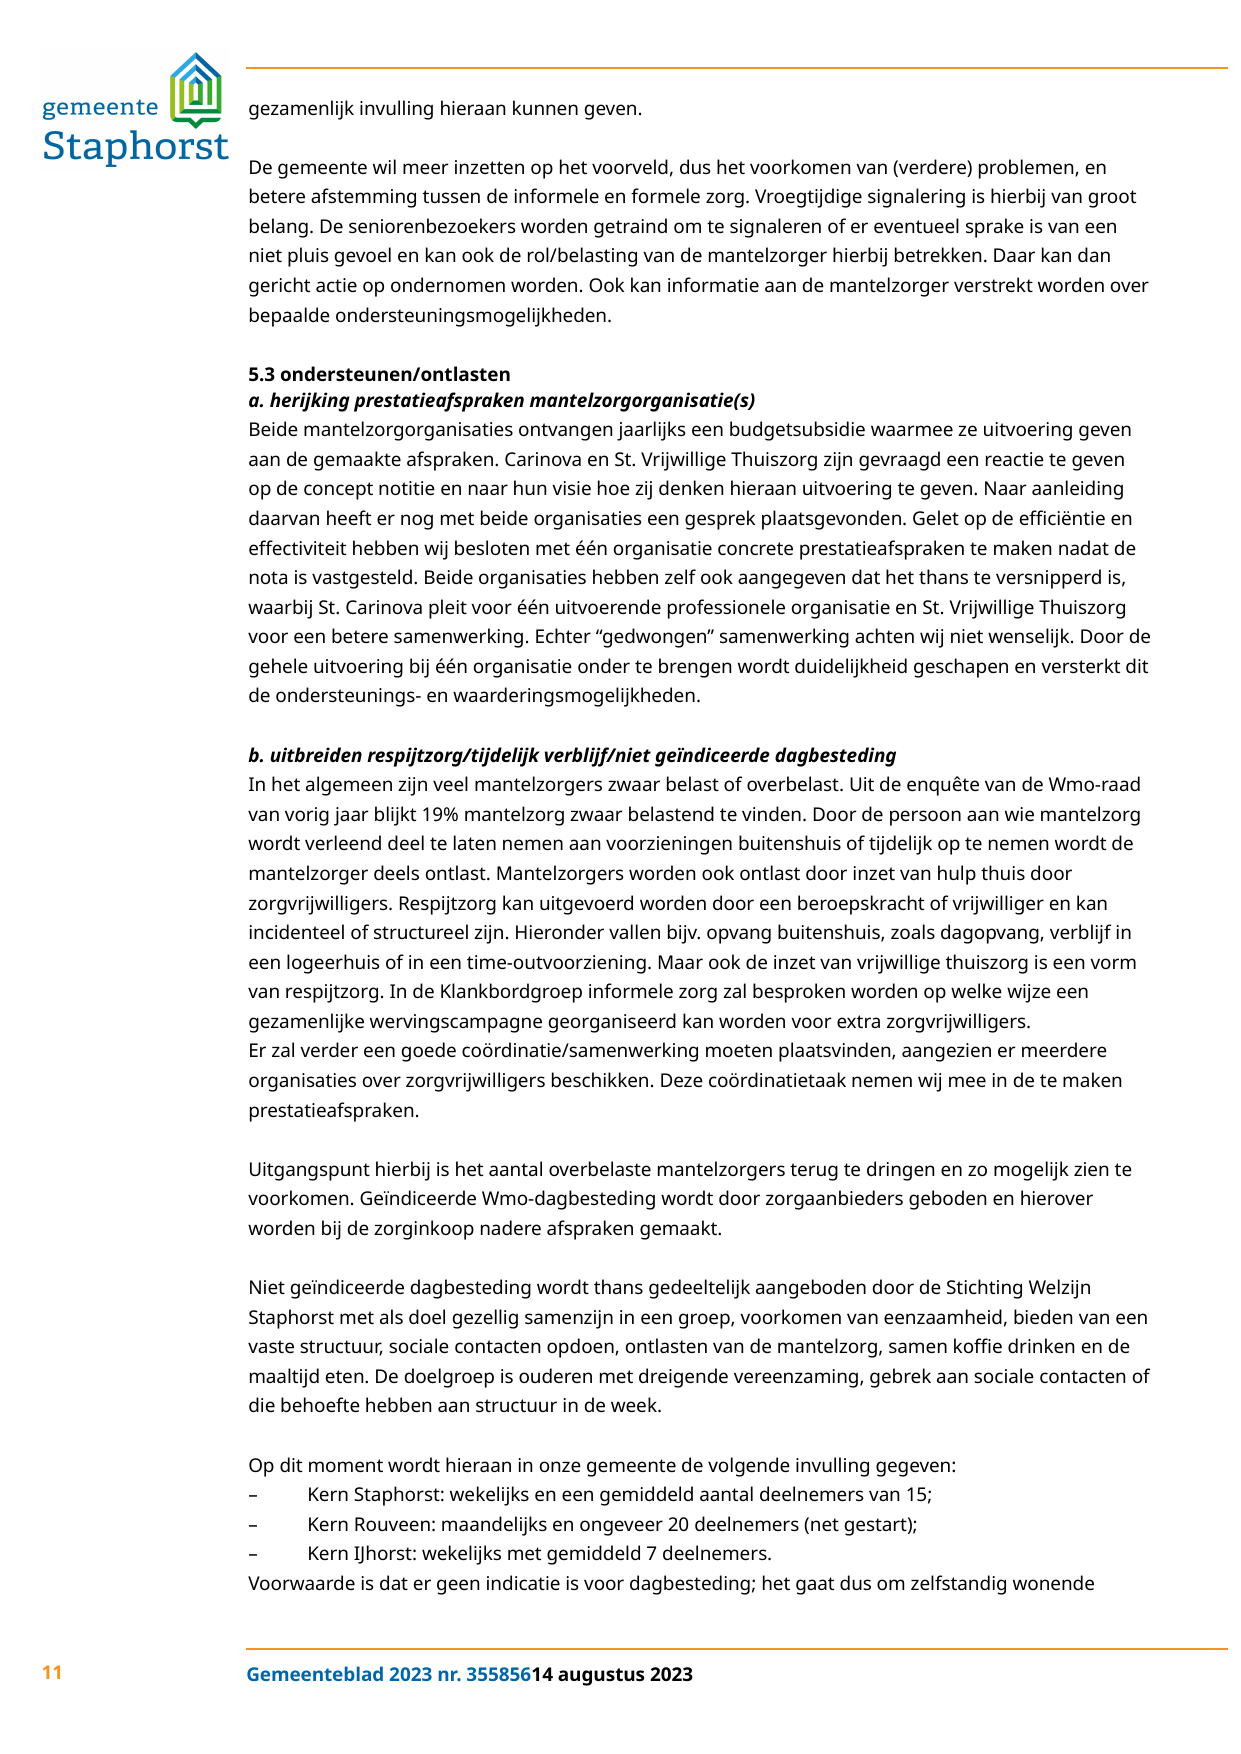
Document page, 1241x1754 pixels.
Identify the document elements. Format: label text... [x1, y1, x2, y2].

text 5.3 ondersteunen/ontlasten [248, 361, 1152, 387]
list Kern Staphorst: wekelijks en een gemiddeld aantal deelnemers van 15; [248, 1481, 1152, 1507]
text a. herijking prestatieafspraken mantelzorgorganisatie(s) [248, 387, 1152, 412]
picture [41, 47, 231, 172]
list Kern IJhorst: wekelijks met gemiddeld 7 deelnemers. [248, 1541, 1152, 1566]
text In het algemeen zijn veel mantelzorgers zwaar belast of overbelast. Uit de enquête van de Wmo-raad van vorig jaar blijkt 19% mantelzorg zwaar belastend te vinden. Door de persoon aan wie mantelzorg wordt verleend deel te laten nemen aan voorzieningen buitenshuis of tijdelijk op te nemen wordt de mantelzorger deels ontlast. Mantelzorgers worden ook ontlast door inzet van hulp thuis door zorgvrijwilligers. Respijtzorg kan uitgevoerd worden door een beroepskracht of vrijwilliger en kan incidenteel of structureel zijn. Hieronder vallen bijv. opvang buitenshuis, zoals dagopvang, verblijf in een logeerhuis of in een time-outvoorziening. Maar ook de inzet van vrijwillige thuiszorg is een vorm van respijtzorg. In de Klankbordgroep informele zorg zal besproken worden op welke wijze een gezamenlijke wervingscampagne georganiseerd kan worden voor extra zorgvrijwilligers. [248, 771, 1152, 1034]
text De gemeente wil meer inzetten op het voorveld, dus het voorkomen van (verdere) problemen, en betere afstemming tussen de informele en formele zorg. Vroegtijdige signalering is hierbij van groot belang. De seniorenbezoekers worden getraind om te signaleren of er eventueel sprake is van een niet pluis gevoel en kan ook de rol/belasting van de mantelzorger hierbij betrekken. Daar kan dan gericht actie op ondernomen worden. Ook kan informatie aan de mantelzorger verstrekt worden over bepaalde ondersteuningsmogelijkheden. [248, 154, 1152, 328]
text Er zal verder een goede coördinatie/samenwerking moeten plaatsvinden, aangezien er meerdere organisaties over zorgvrijwilligers beschikken. Deze coördinatietaak nemen wij mee in de te maken prestatieafspraken. [248, 1038, 1152, 1122]
text Voorwaarde is dat er geen indicatie is voor dagbesteding; het gaat dus om zelfstandig wonende [248, 1570, 1152, 1596]
text Op dit moment wordt hieraan in onze gemeente de volgende invulling gegeven: [248, 1452, 1152, 1477]
text b. uitbreiden respijtzorg/tijdelijk verblijf/niet geïndiceerde dagbesteding [248, 742, 1152, 767]
text gezamenlijk invulling hieraan kunnen geven. [248, 95, 1152, 121]
list Kern Rouveen: maandelijks en ongeveer 20 deelnemers (net gestart); [248, 1511, 1152, 1537]
text Uitgangspunt hierbij is het aantal overbelaste mantelzorgers terug te dringen en zo mogelijk zien te voorkomen. Geïndiceerde Wmo-dagbesteding wordt door zorgaanbieders geboden en hierover worden bij de zorginkoop nadere afspraken gemaakt. [248, 1156, 1152, 1241]
text Beide mantelzorgorganisaties ontvangen jaarlijks een budgetsubsidie waarmee ze uitvoering geven aan de gemaakte afspraken. Carinova en St. Vrijwillige Thuiszorg zijn gevraagd een reactie te geven op de concept notitie en naar hun visie hoe zij denken hieraan uitvoering te geven. Naar aanleiding daarvan heeft er nog met beide organisaties een gesprek plaatsgevonden. Gelet op de efficiëntie en effectiviteit hebben wij besloten met één organisatie concrete prestatieafspraken te maken nadat de nota is vastgesteld. Beide organisaties hebben zelf ook aangegeven dat het thans te versnipperd is, waarbij St. Carinova pleit voor één uitvoerende professionele organisatie en St. Vrijwillige Thuiszorg voor een betere samenwerking. Echter “gedwongen” samenwerking achten wij niet wenselijk. Door de gehele uitvoering bij één organisatie onder te brengen wordt duidelijkheid geschapen en versterkt dit de ondersteunings- en waarderingsmogelijkheden. [248, 416, 1152, 708]
text Niet geïndiceerde dagbesteding wordt thans gedeeltelijk aangeboden door de Stichting Welzijn Staphorst met als doel gezellig samenzijn in een groep, voorkomen van eenzaamheid, bieden van een vaste structuur, sociale contacten opdoen, ontlasten van de mantelzorg, samen koffie drinken en de maaltijd eten. De doelgroep is ouderen met dreigende vereenzaming, gebrek aan sociale contacten of die behoefte hebben aan structuur in de week. [248, 1274, 1152, 1418]
